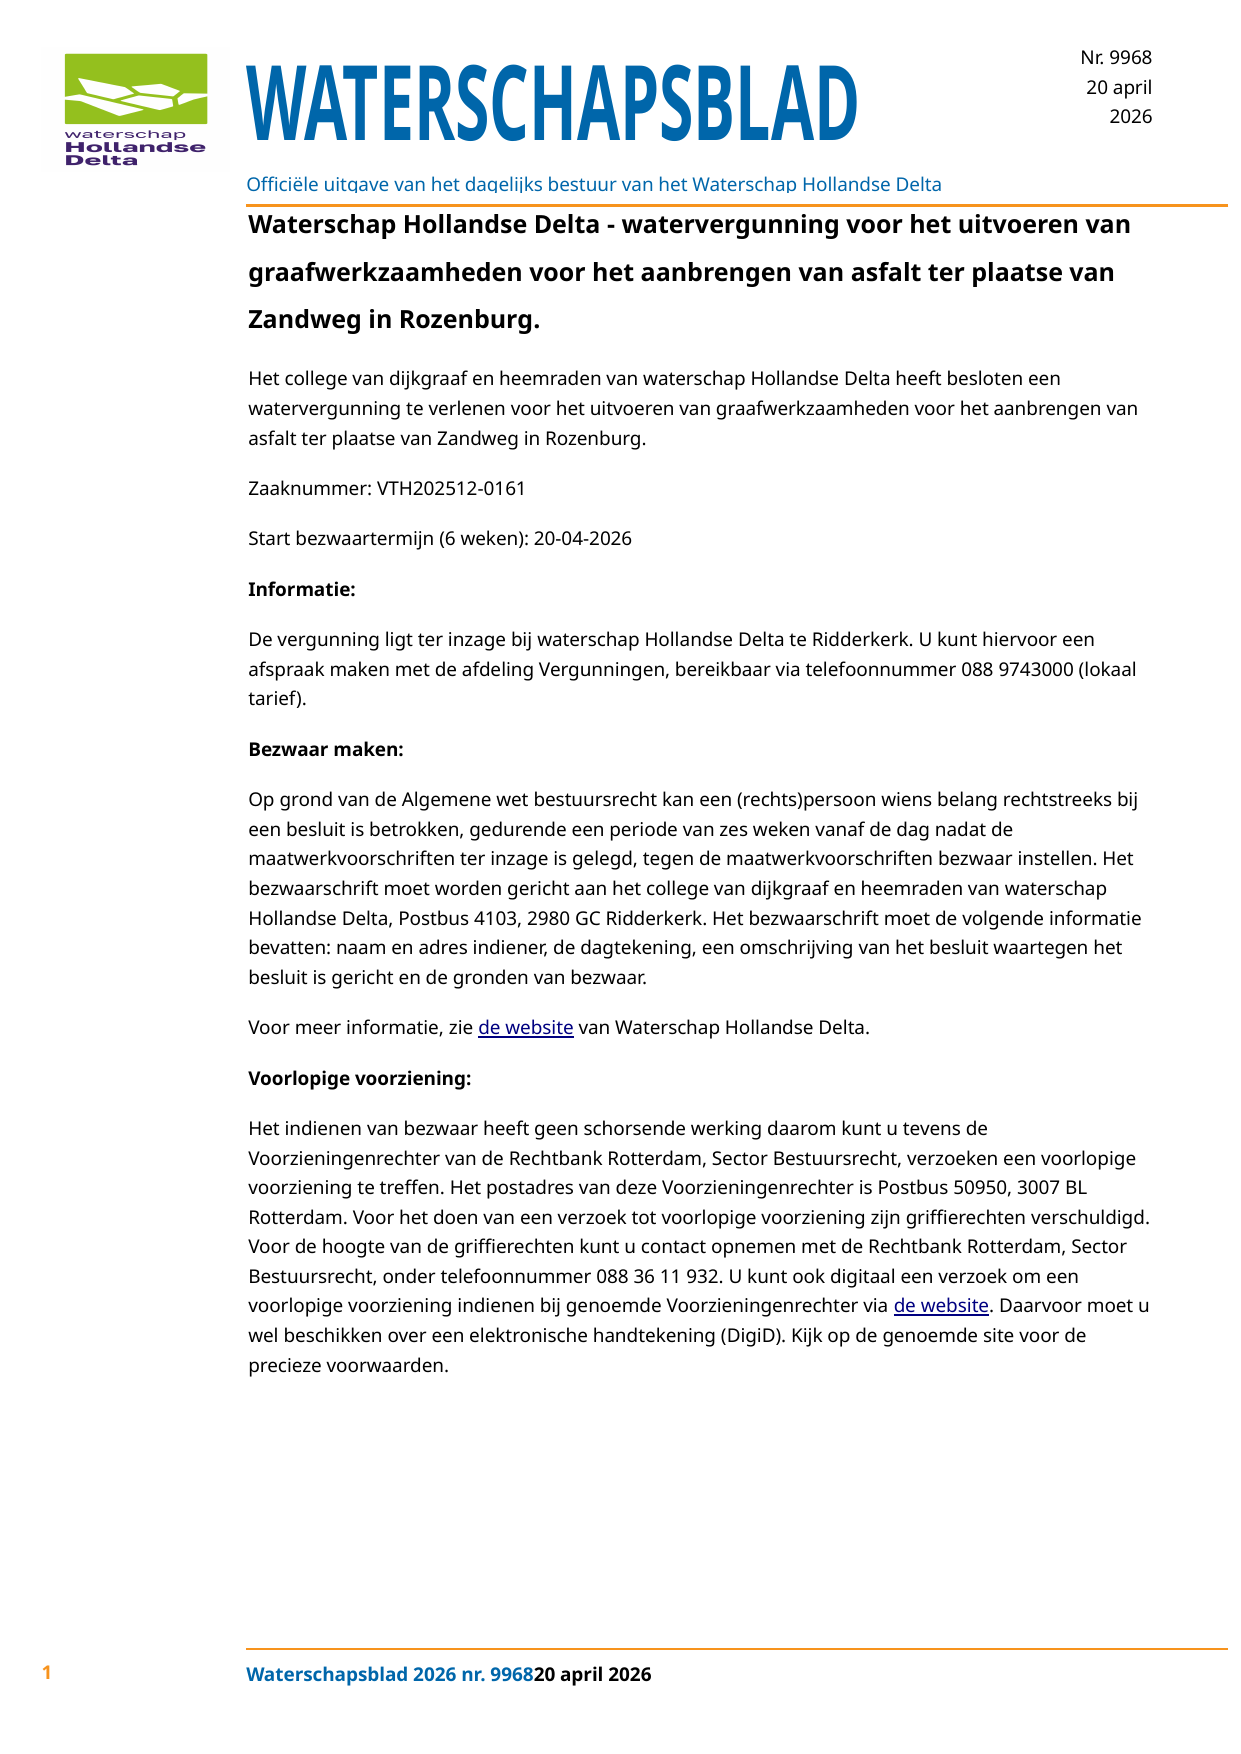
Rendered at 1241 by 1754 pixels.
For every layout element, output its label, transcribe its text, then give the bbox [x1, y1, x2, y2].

text Zaaknummer: VTH202512-0161 [248, 475, 1152, 501]
text Voor meer informatie, zie de website van Waterschap Hollandse Delta. [248, 1014, 1152, 1040]
text Informatie: [248, 576, 1152, 602]
text Het college van dijkgraaf en heemraden van waterschap Hollandse Delta heeft besloten een watervergunning te verlenen voor het uitvoeren van graafwerkzaamheden voor het aanbrengen van asfalt ter plaatse van Zandweg in Rozenburg. [248, 366, 1152, 450]
text Op grond van de Algemene wet bestuursrecht kan een (rechts)persoon wiens belang rechtstreeks bij een besluit is betrokken, gedurende een periode van zes weken vanaf de dag nadat de maatwerkvoorschriften ter inzage is gelegd, tegen de maatwerkvoorschriften bezwaar instellen. Het bezwaarschrift moet worden gericht aan het college van dijkgraaf en heemraden van waterschap Hollandse Delta, Postbus 4103, 2980 GC Ridderkerk. Het bezwaarschrift moet de volgende informatie bevatten: naam en adres indiener, de dagtekening, een omschrijving van het besluit waartegen het besluit is gericht en de gronden van bezwaar. [248, 786, 1152, 989]
picture [41, 47, 231, 172]
text Voorlopige voorziening: [248, 1065, 1152, 1090]
text Start bezwaartermijn (6 weken): 20-04-2026 [248, 526, 1152, 551]
text De vergunning ligt ter inzage bij waterschap Hollandse Delta te Ridderkerk. U kunt hiervoor een afspraak maken met de afdeling Vergunningen, bereikbaar via telefoonnummer 088 9743000 (lokaal tarief). [248, 626, 1152, 711]
text Waterschap Hollandse Delta - watervergunning voor het uitvoeren van graafwerkzaamheden voor het aanbrengen van asfalt ter plaatse van Zandweg in Rozenburg. [248, 207, 1152, 336]
text Bezwaar maken: [248, 736, 1152, 762]
text Het indienen van bezwaar heeft geen schorsende werking daarom kunt u tevens de Voorzieningenrechter van de Rechtbank Rotterdam, Sector Bestuursrecht, verzoeken een voorlopige voorziening te treffen. Het postadres van deze Voorzieningenrechter is Postbus 50950, 3007 BL Rotterdam. Voor het doen van een verzoek tot voorlopige voorziening zijn griffierechten verschuldigd. Voor de hoogte van de griffierechten kunt u contact opnemen met de Rechtbank Rotterdam, Sector Bestuursrecht, onder telefoonnummer 088 36 11 932. U kunt ook digitaal een verzoek om een voorlopige voorziening indienen bij genoemde Voorzieningenrechter via de website. Daarvoor moet u wel beschikken over een elektronische handtekening (DigiD). Kijk op de genoemde site voor de precieze voorwaarden. [248, 1115, 1152, 1377]
